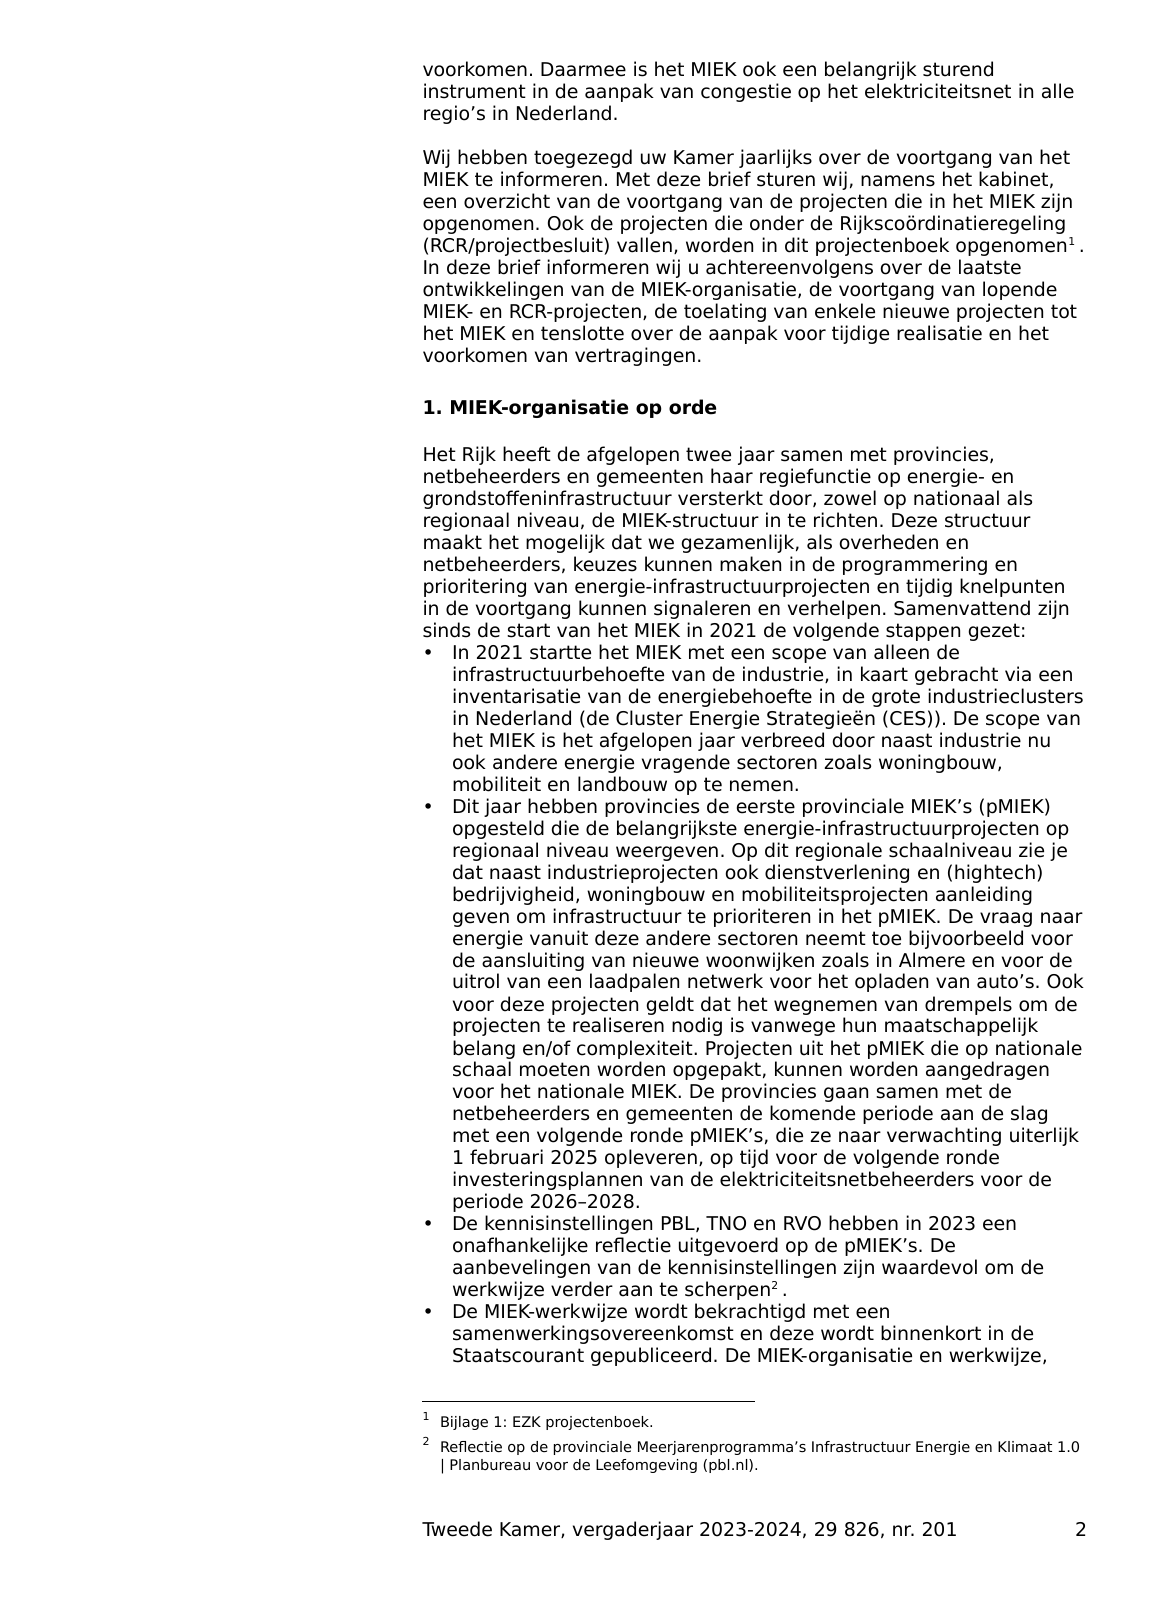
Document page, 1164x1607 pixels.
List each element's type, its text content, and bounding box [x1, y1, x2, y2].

text voorkomen. Daarmee is het MIEK ook een belangrijk sturend instrument in de aanpak van congestie op het elektriciteitsnet in alle regio’s in Nederland. [422, 59, 1087, 125]
text Bijlage 1: EZK projectenboek. [422, 1410, 1087, 1432]
text Wij hebben toegezegd uw Kamer jaarlijks over de voortgang van het MIEK te informeren. Met deze brief sturen wij, namens het kabinet, een overzicht van de voortgang van de projecten die in het MIEK zijn opgenomen. Ook de projecten die onder de Rijkscoördinatieregeling (RCR/projectbesluit) vallen, worden in dit projectenboek opgenomen. In deze brief informeren wij u achtereenvolgens over de laatste ontwikkelingen van de MIEK-organisatie, de voortgang van lopende MIEK- en RCR-projecten, de toelating van enkele nieuwe projecten tot het MIEK en tenslotte over de aanpak voor tijdige realisatie en het voorkomen van vertragingen. [422, 147, 1087, 367]
text • In 2021 startte het MIEK met een scope van alleen de infrastructuurbehoefte van de industrie, in kaart gebracht via een inventarisatie van de energiebehoefte in de grote industrieclusters in Nederland (de Cluster Energie Strategieën (CES)). De scope van het MIEK is het afgelopen jaar verbreed door naast industrie nu ook andere energie vragende sectoren zoals woningbouw, mobiliteit en landbouw op te nemen. [422, 642, 1087, 796]
text • De MIEK-werkwijze wordt bekrachtigd met een samenwerkingsovereenkomst en deze wordt binnenkort in de Staatscourant gepubliceerd. De MIEK-organisatie en werkwijze, [422, 1301, 1087, 1367]
text Het Rijk heeft de afgelopen twee jaar samen met provincies, netbeheerders en gemeenten haar regiefunctie op energie- en grondstoffeninfrastructuur versterkt door, zowel op nationaal als regionaal niveau, de MIEK-structuur in te richten. Deze structuur maakt het mogelijk dat we gezamenlijk, als overheden en netbeheerders, keuzes kunnen maken in de programmering en prioritering van energie-infrastructuurprojecten en tijdig knelpunten in de voortgang kunnen signaleren en verhelpen. Samenvattend zijn sinds de start van het MIEK in 2021 de volgende stappen gezet: [422, 444, 1087, 642]
text • De kennisinstellingen PBL, TNO en RVO hebben in 2023 een onafhankelijke reflectie uitgevoerd op de pMIEK’s. De aanbevelingen van de kennisinstellingen zijn waardevol om de werkwijze verder aan te scherpen. [422, 1213, 1087, 1301]
subtitle 1. MIEK-organisatie op orde [422, 397, 1087, 419]
text Reflectie op de provinciale Meerjarenprogramma’s Infrastructuur Energie en Klimaat 1.0 | Planbureau voor de Leefomgeving (pbl.nl). [422, 1435, 1087, 1474]
text • Dit jaar hebben provincies de eerste provinciale MIEK’s (pMIEK) opgesteld die de belangrijkste energie-infrastructuurprojecten op regionaal niveau weergeven. Op dit regionale schaalniveau zie je dat naast industrieprojecten ook dienstverlening en (hightech) bedrijvigheid, woningbouw en mobiliteitsprojecten aanleiding geven om infrastructuur te prioriteren in het pMIEK. De vraag naar energie vanuit deze andere sectoren neemt toe bijvoorbeeld voor de aansluiting van nieuwe woonwijken zoals in Almere en voor de uitrol van een laadpalen netwerk voor het opladen van auto’s. Ook voor deze projecten geldt dat het wegnemen van drempels om de projecten te realiseren nodig is vanwege hun maatschappelijk belang en/of complexiteit. Projecten uit het pMIEK die op nationale schaal moeten worden opgepakt, kunnen worden aangedragen voor het nationale MIEK. De provincies gaan samen met de netbeheerders en gemeenten de komende periode aan de slag met een volgende ronde pMIEK’s, die ze naar verwachting uiterlijk 1 februari 2025 opleveren, op tijd voor de volgende ronde investeringsplannen van de elektriciteitsnetbeheerders voor de periode 2026–2028. [422, 796, 1087, 1213]
